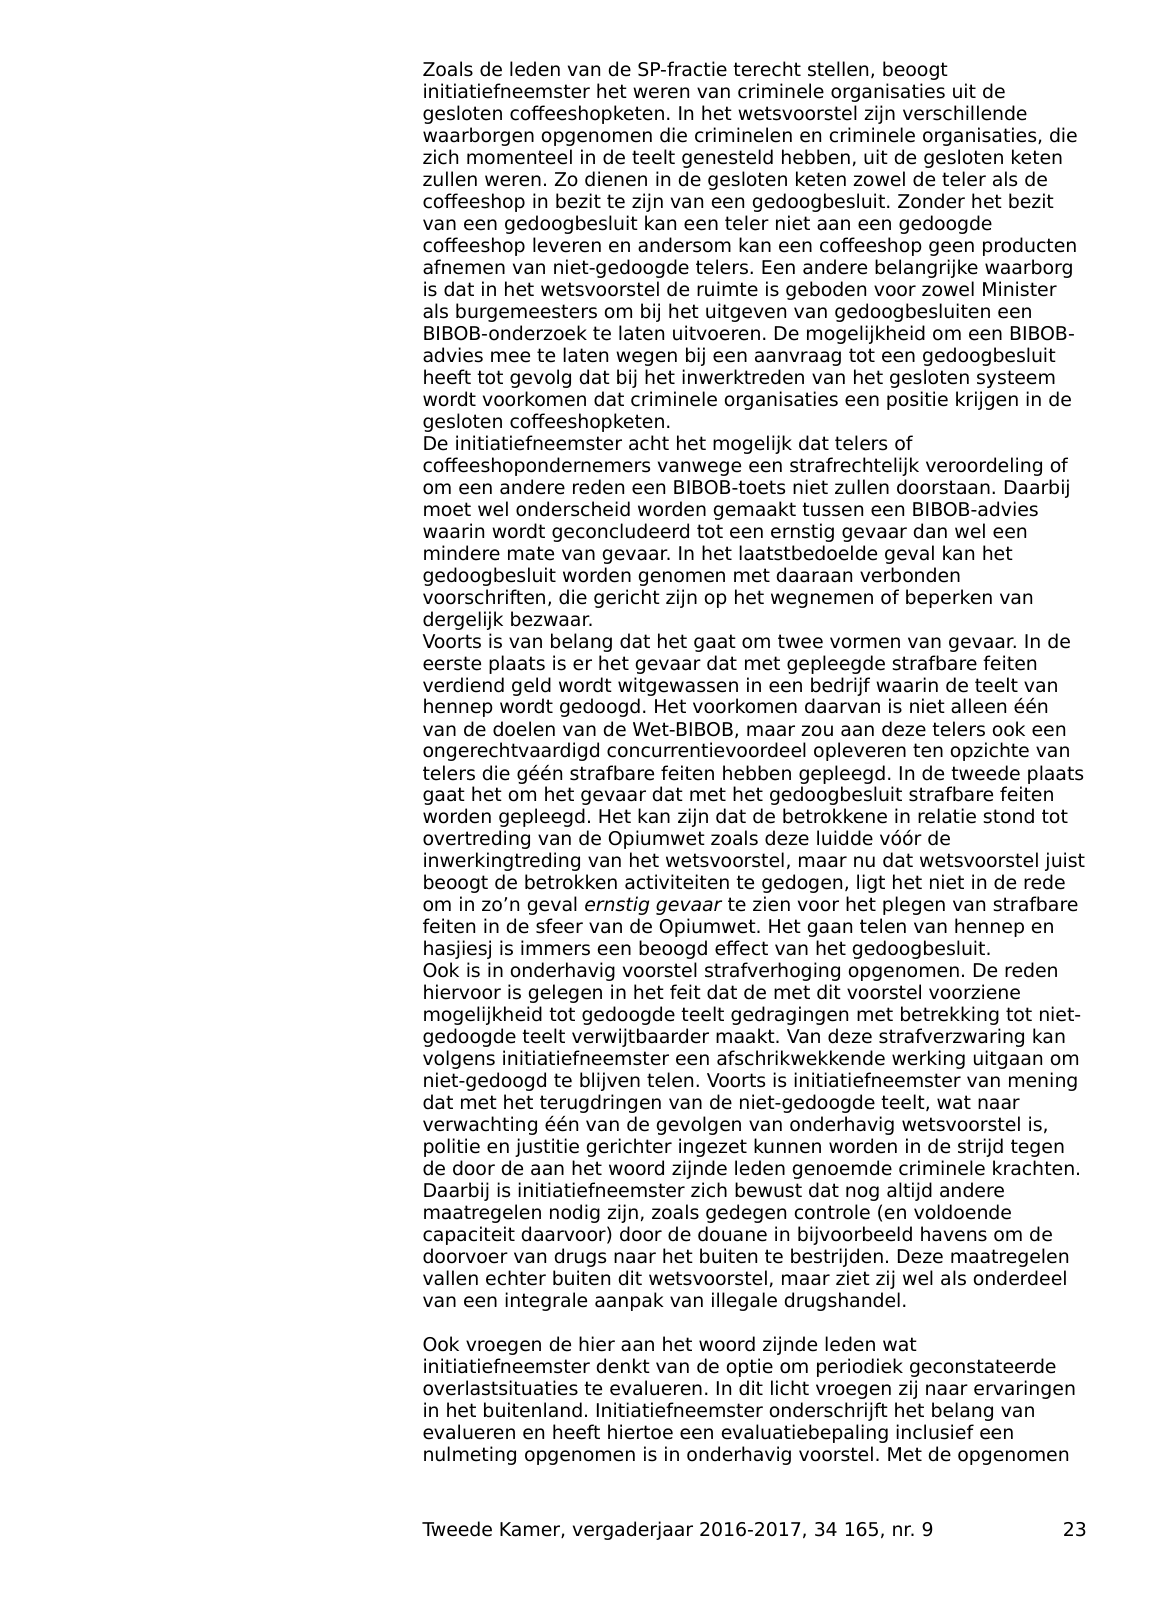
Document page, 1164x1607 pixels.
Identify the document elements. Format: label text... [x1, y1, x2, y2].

text Voorts is van belang dat het gaat om twee vormen van gevaar. In de eerste plaats is er het gevaar dat met gepleegde strafbare feiten verdiend geld wordt witgewassen in een bedrijf waarin de teelt van hennep wordt gedoogd. Het voorkomen daarvan is niet alleen één van de doelen van de Wet-BIBOB, maar zou aan deze telers ook een ongerechtvaardigd concurrentievoordeel opleveren ten opzichte van telers die géén strafbare feiten hebben gepleegd. In de tweede plaats gaat het om het gevaar dat met het gedoogbesluit strafbare feiten worden gepleegd. Het kan zijn dat de betrokkene in relatie stond tot overtreding van de Opiumwet zoals deze luidde vóór de inwerkingtreding van het wetsvoorstel, maar nu dat wetsvoorstel juist beoogt de betrokken activiteiten te gedogen, ligt het niet in de rede om in zo’n geval ernstig gevaar te zien voor het plegen van strafbare feiten in de sfeer van de Opiumwet. Het gaan telen van hennep en hasjiesj is immers een beoogd effect van het gedoogbesluit. [422, 631, 1087, 960]
text Ook is in onderhavig voorstel strafverhoging opgenomen. De reden hiervoor is gelegen in het feit dat de met dit voorstel voorziene mogelijkheid tot gedoogde teelt gedragingen met betrekking tot niet-gedoogde teelt verwijtbaarder maakt. Van deze strafverzwaring kan volgens initiatiefneemster een afschrikwekkende werking uitgaan om niet-gedoogd te blijven telen. Voorts is initiatiefneemster van mening dat met het terugdringen van de niet-gedoogde teelt, wat naar verwachting één van de gevolgen van onderhavig wetsvoorstel is, politie en justitie gerichter ingezet kunnen worden in de strijd tegen de door de aan het woord zijnde leden genoemde criminele krachten. Daarbij is initiatiefneemster zich bewust dat nog altijd andere maatregelen nodig zijn, zoals gedegen controle (en voldoende capaciteit daarvoor) door de douane in bijvoorbeeld havens om de doorvoer van drugs naar het buiten te bestrijden. Deze maatregelen vallen echter buiten dit wetsvoorstel, maar ziet zij wel als onderdeel van een integrale aanpak van illegale drugshandel. [422, 960, 1087, 1312]
text De initiatiefneemster acht het mogelijk dat telers of coffeeshopondernemers vanwege een strafrechtelijk veroordeling of om een andere reden een BIBOB-toets niet zullen doorstaan. Daarbij moet wel onderscheid worden gemaakt tussen een BIBOB-advies waarin wordt geconcludeerd tot een ernstig gevaar dan wel een mindere mate van gevaar. In het laatstbedoelde geval kan het gedoogbesluit worden genomen met daaraan verbonden voorschriften, die gericht zijn op het wegnemen of beperken van dergelijk bezwaar. [422, 433, 1087, 631]
text Zoals de leden van de SP-fractie terecht stellen, beoogt initiatiefneemster het weren van criminele organisaties uit de gesloten coffeeshopketen. In het wetsvoorstel zijn verschillende waarborgen opgenomen die criminelen en criminele organisaties, die zich momenteel in de teelt genesteld hebben, uit de gesloten keten zullen weren. Zo dienen in de gesloten keten zowel de teler als de coffeeshop in bezit te zijn van een gedoogbesluit. Zonder het bezit van een gedoogbesluit kan een teler niet aan een gedoogde coffeeshop leveren en andersom kan een coffeeshop geen producten afnemen van niet-gedoogde telers. Een andere belangrijke waarborg is dat in het wetsvoorstel de ruimte is geboden voor zowel Minister als burgemeesters om bij het uitgeven van gedoogbesluiten een BIBOB-onderzoek te laten uitvoeren. De mogelijkheid om een BIBOB-advies mee te laten wegen bij een aanvraag tot een gedoogbesluit heeft tot gevolg dat bij het inwerktreden van het gesloten systeem wordt voorkomen dat criminele organisaties een positie krijgen in de gesloten coffeeshopketen. [422, 59, 1087, 433]
text Ook vroegen de hier aan het woord zijnde leden wat initiatiefneemster denkt van de optie om periodiek geconstateerde overlastsituaties te evalueren. In dit licht vroegen zij naar ervaringen in het buitenland. Initiatiefneemster onderschrijft het belang van evalueren en heeft hiertoe een evaluatiebepaling inclusief een nulmeting opgenomen is in onderhavig voorstel. Met de opgenomen [422, 1334, 1087, 1466]
